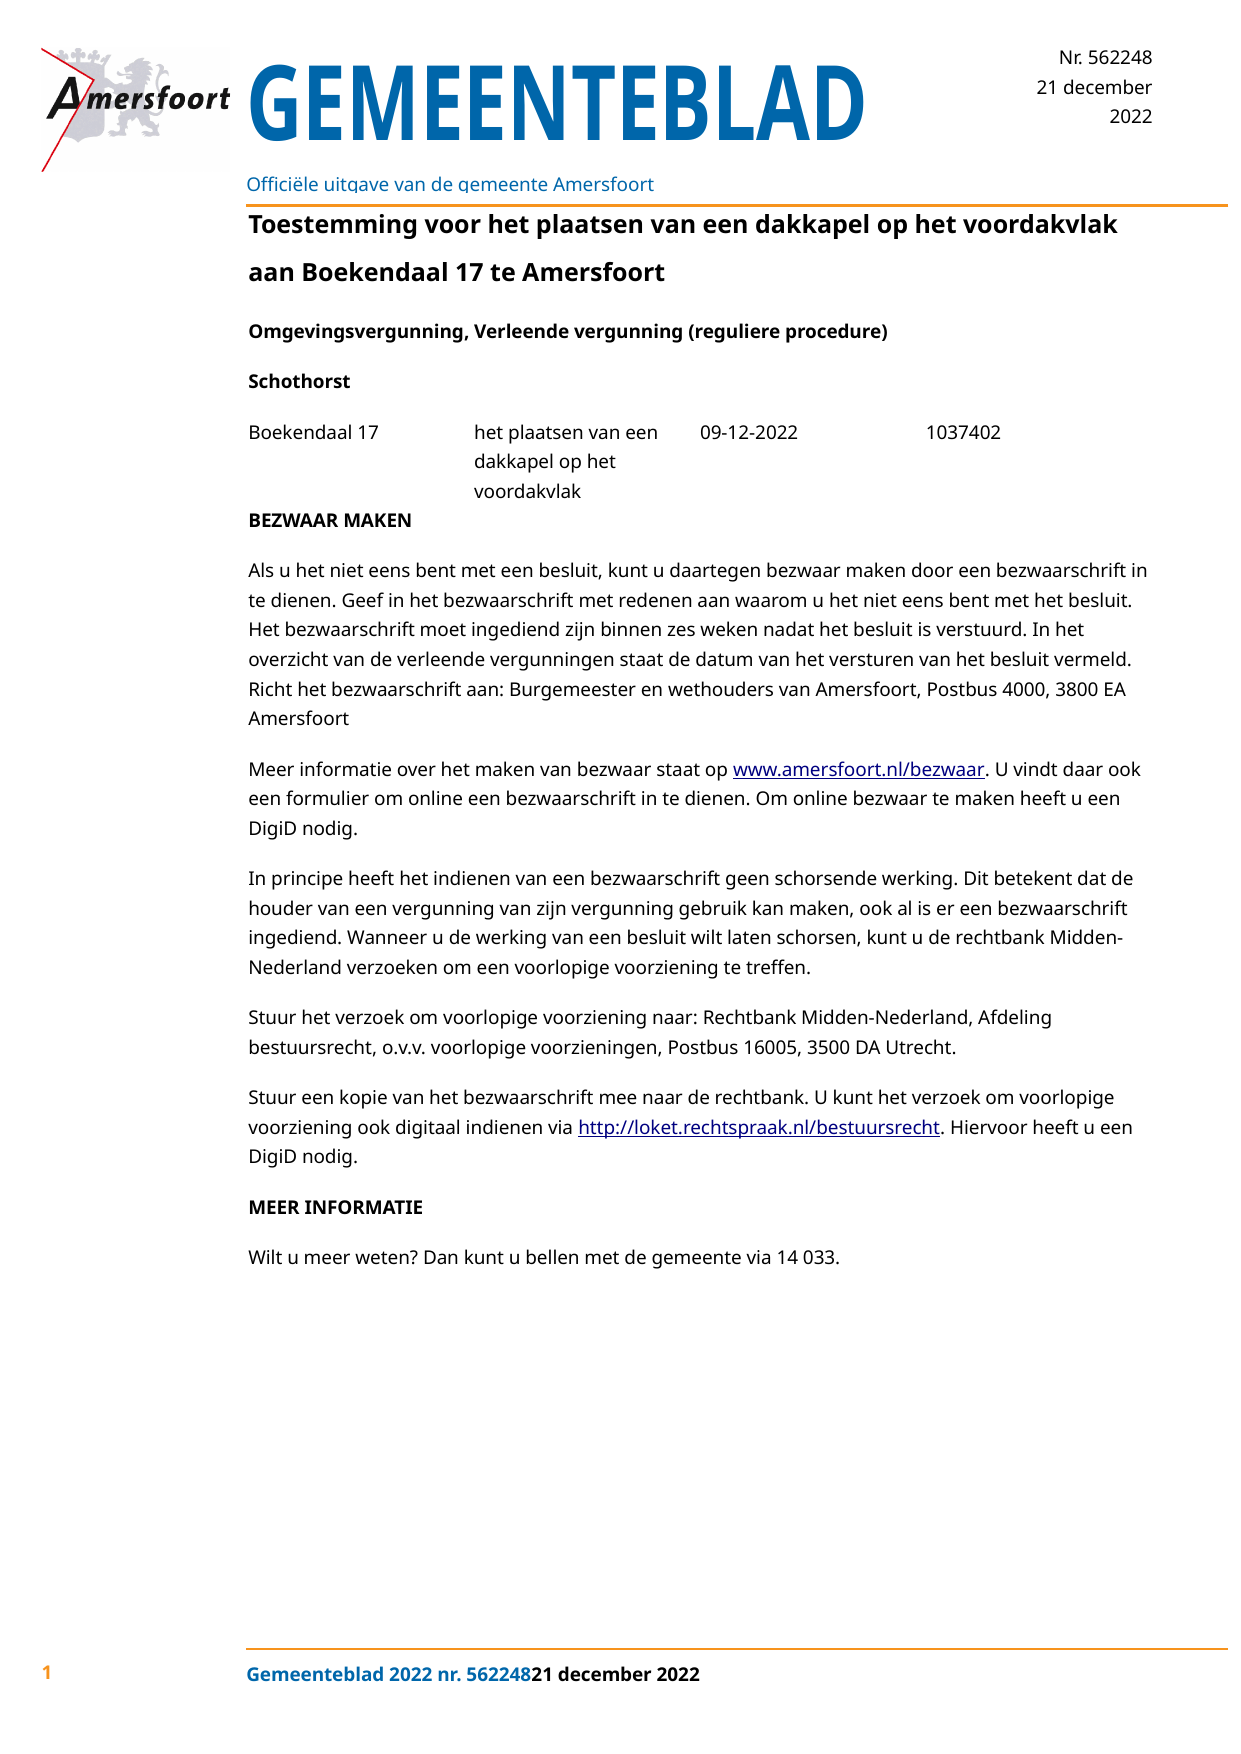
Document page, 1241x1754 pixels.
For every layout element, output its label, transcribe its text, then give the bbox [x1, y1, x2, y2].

table_header het plaatsen van een dakkapel op het voordakvlak [474, 419, 700, 504]
text MEER INFORMATIE [248, 1194, 1152, 1220]
text In principe heeft het indienen van een bezwaarschrift geen schorsende werking. Dit betekent dat de houder van een vergunning van zijn vergunning gebruik kan maken, ook al is er een bezwaarschrift ingediend. Wanneer u de werking van een besluit wilt laten schorsen, kunt u de rechtbank Midden-Nederland verzoeken om een voorlopige voorziening te treffen. [248, 865, 1152, 980]
text Schothorst [248, 368, 1152, 394]
text Toestemming voor het plaatsen van een dakkapel op het voordakvlak aan Boekendaal 17 te Amersfoort [248, 207, 1152, 288]
text Stuur een kopie van het bezwaarschrift mee naar de rechtbank. U kunt het verzoek om voorlopige voorziening ook digitaal indienen via http://loket.rechtspraak.nl/bestuursrecht. Hiervoor heeft u een DigiD nodig. [248, 1084, 1152, 1169]
table_header 09-12-2022 [700, 419, 926, 504]
table_header Boekendaal 17 [248, 419, 474, 504]
text Omgevingsvergunning, Verleende vergunning (reguliere procedure) [248, 318, 1152, 344]
text Als u het niet eens bent met een besluit, kunt u daartegen bezwaar maken door een bezwaarschrift in te dienen. Geef in het bezwaarschrift met redenen aan waarom u het niet eens bent met het besluit. Het bezwaarschrift moet ingediend zijn binnen zes weken nadat het besluit is verstuurd. In het overzicht van de verleende vergunningen staat de datum van het versturen van het besluit vermeld. Richt het bezwaarschrift aan: Burgemeester en wethouders van Amersfoort, Postbus 4000, 3800 EA Amersfoort [248, 557, 1152, 731]
table_header 1037402 [926, 419, 1152, 504]
text Wilt u meer weten? Dan kunt u bellen met de gemeente via 14 033. [248, 1244, 1152, 1270]
text Meer informatie over het maken van bezwaar staat op www.amersfoort.nl/bezwaar. U vindt daar ook een formulier om online een bezwaarschrift in te dienen. Om online bezwaar te maken heeft u een DigiD nodig. [248, 756, 1152, 841]
text Stuur het verzoek om voorlopige voorziening naar: Rechtbank Midden-Nederland, Afdeling bestuursrecht, o.v.v. voorlopige voorzieningen, Postbus 16005, 3500 DA Utrecht. [248, 1004, 1152, 1060]
picture [41, 47, 231, 172]
text BEZWAAR MAKEN [248, 507, 1152, 533]
